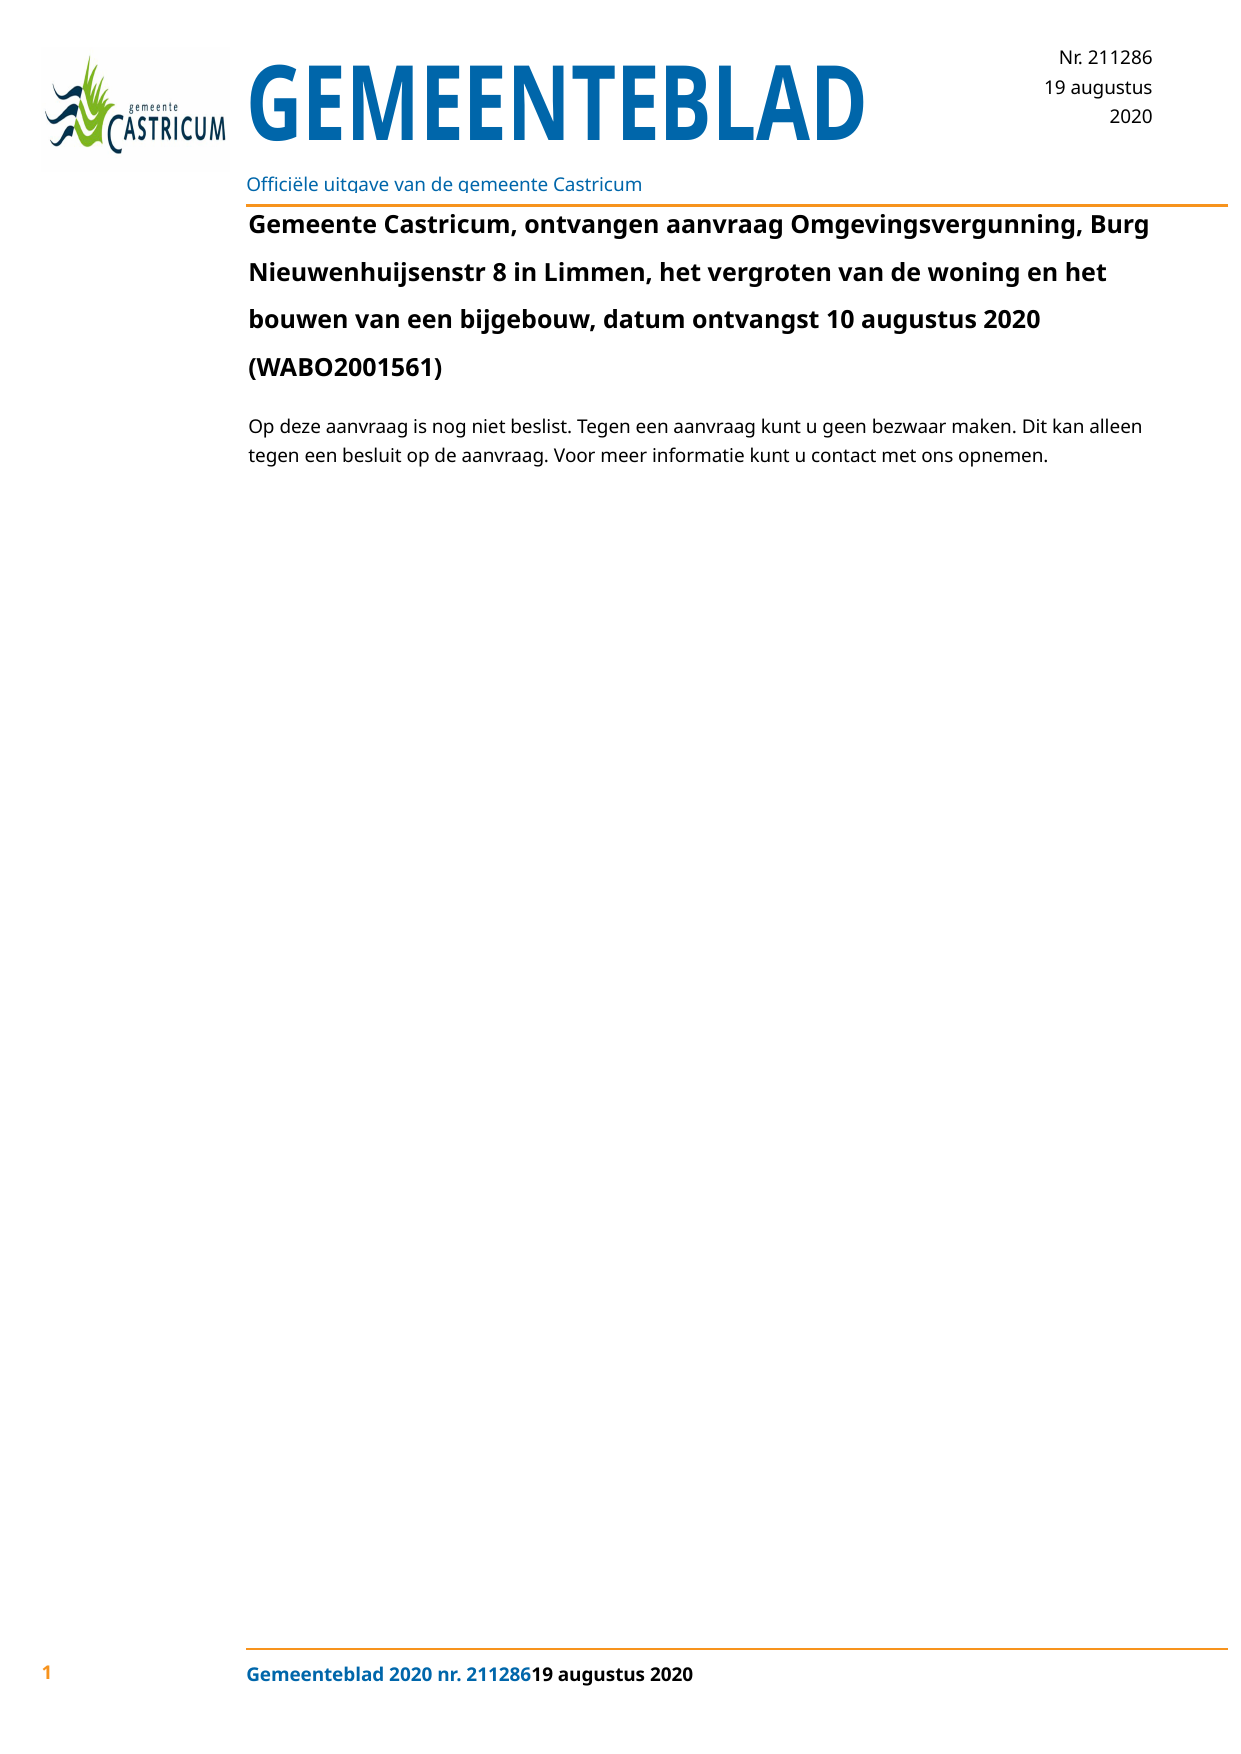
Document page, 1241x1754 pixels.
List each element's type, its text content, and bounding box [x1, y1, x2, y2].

text Op deze aanvraag is nog niet beslist. Tegen een aanvraag kunt u geen bezwaar maken. Dit kan alleen tegen een besluit op de aanvraag. Voor meer informatie kunt u contact met ons opnemen. [248, 413, 1152, 468]
picture [41, 47, 231, 172]
text Gemeente Castricum, ontvangen aanvraag Omgevingsvergunning, Burg Nieuwenhuijsenstr 8 in Limmen, het vergroten van de woning en het bouwen van een bijgebouw, datum ontvangst 10 augustus 2020 (WABO2001561) [248, 207, 1152, 384]
